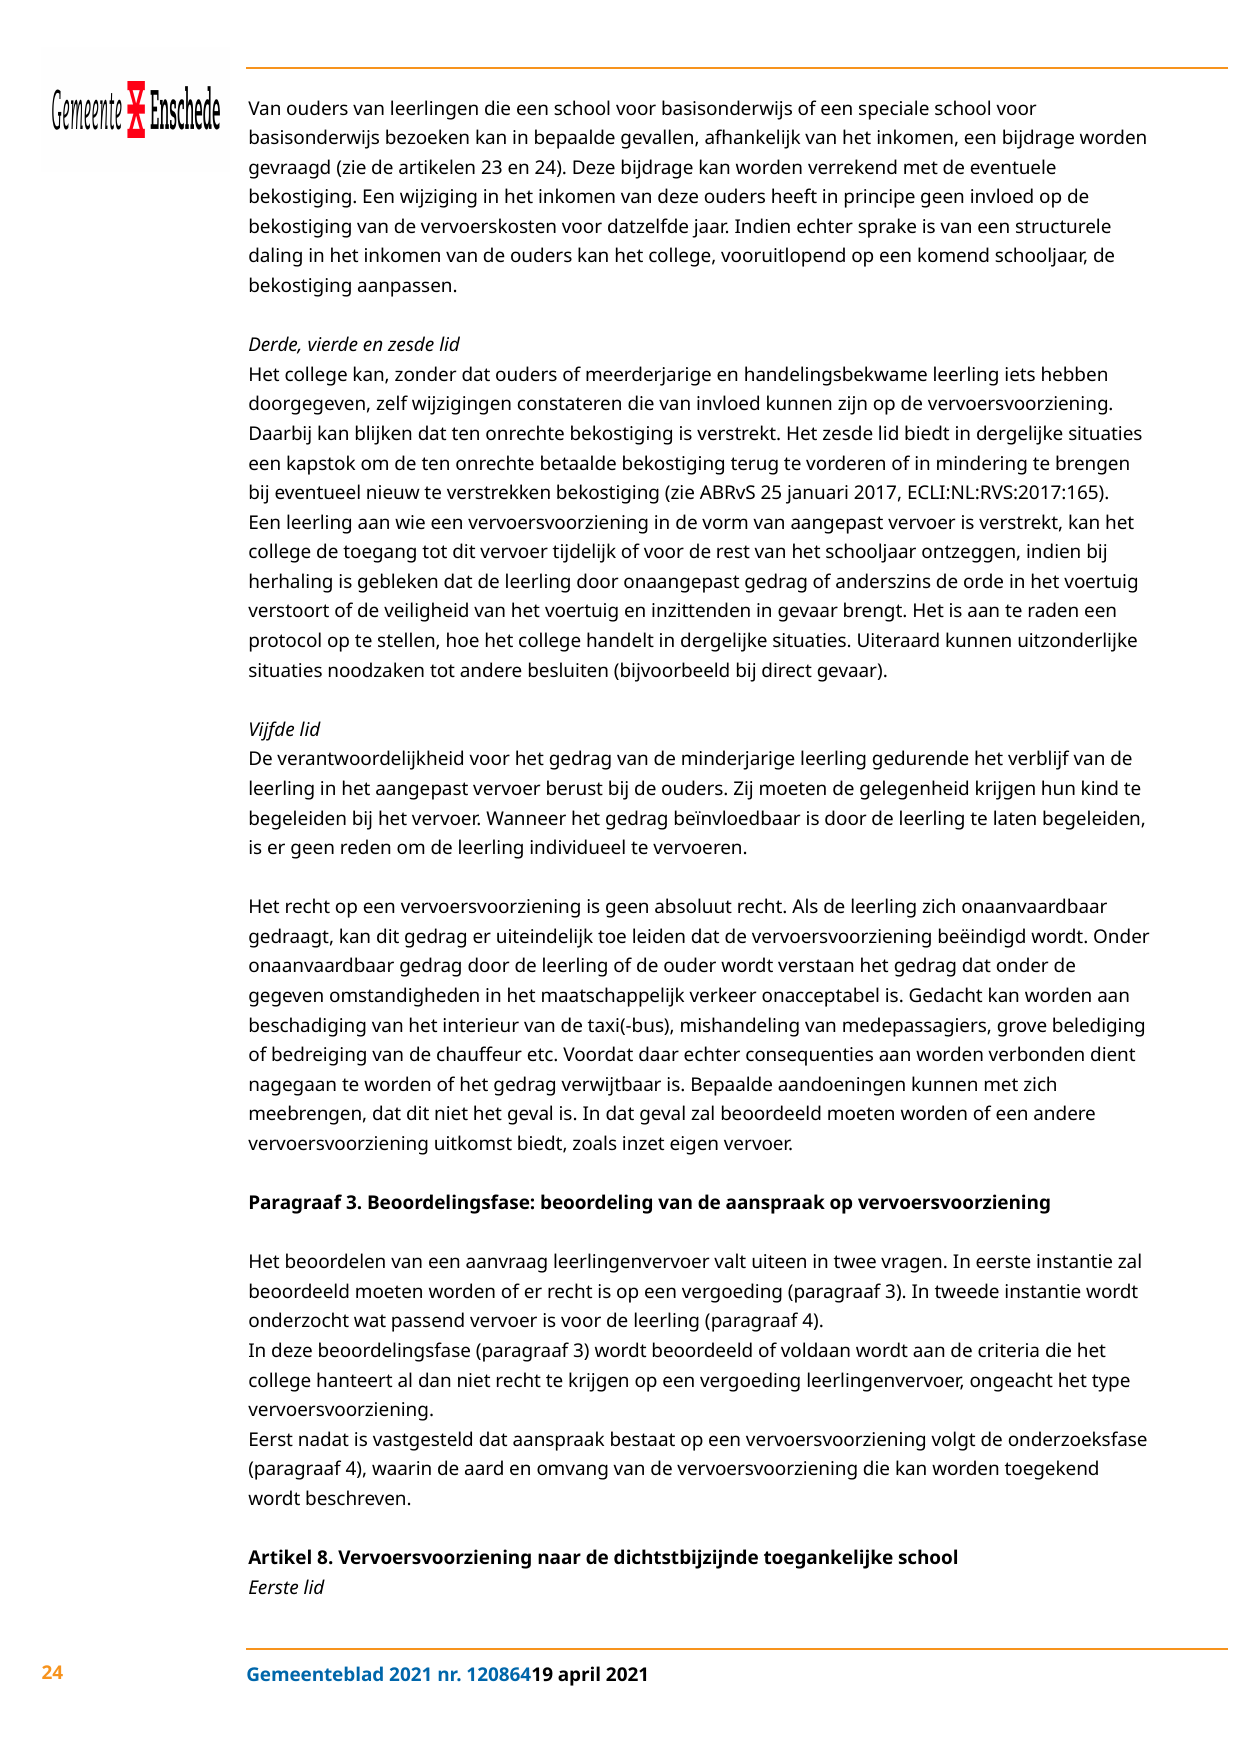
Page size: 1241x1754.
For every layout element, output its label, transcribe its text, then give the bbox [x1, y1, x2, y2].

picture [41, 47, 231, 172]
text Vijfde lid [248, 716, 1152, 742]
text Het recht op een vervoersvoorziening is geen absoluut recht. Als de leerling zich onaanvaardbaar gedraagt, kan dit gedrag er uiteindelijk toe leiden dat de vervoersvoorziening beëindigd wordt. Onder onaanvaardbaar gedrag door de leerling of de ouder wordt verstaan het gedrag dat onder de gegeven omstandigheden in het maatschappelijk verkeer onacceptabel is. Gedacht kan worden aan beschadiging van het interieur van de taxi(-bus), mishandeling van medepassagiers, grove belediging of bedreiging van de chauffeur etc. Voordat daar echter consequenties aan worden verbonden dient nagegaan te worden of het gedrag verwijtbaar is. Bepaalde aandoeningen kunnen met zich meebrengen, dat dit niet het geval is. In dat geval zal beoordeeld moeten worden of een andere vervoersvoorziening uitkomst biedt, zoals inzet eigen vervoer. [248, 893, 1152, 1156]
text Eerste lid [248, 1574, 1152, 1600]
text Het college kan, zonder dat ouders of meerderjarige en handelingsbekwame leerling iets hebben doorgegeven, zelf wijzigingen constateren die van invloed kunnen zijn op de vervoersvoorziening. Daarbij kan blijken dat ten onrechte bekostiging is verstrekt. Het zesde lid biedt in dergelijke situaties een kapstok om de ten onrechte betaalde bekostiging terug te vorderen of in mindering te brengen bij eventueel nieuw te verstrekken bekostiging (zie ABRvS 25 januari 2017, ECLI:NL:RVS:2017:165). [248, 361, 1152, 505]
text Een leerling aan wie een vervoersvoorziening in de vorm van aangepast vervoer is verstrekt, kan het college de toegang tot dit vervoer tijdelijk of voor de rest van het schooljaar ontzeggen, indien bij herhaling is gebleken dat de leerling door onaangepast gedrag of anderszins de orde in het voertuig verstoort of de veiligheid van het voertuig en inzittenden in gevaar brengt. Het is aan te raden een protocol op te stellen, hoe het college handelt in dergelijke situaties. Uiteraard kunnen uitzonderlijke situaties noodzaken tot andere besluiten (bijvoorbeeld bij direct gevaar). [248, 509, 1152, 683]
text Eerst nadat is vastgesteld dat aanspraak bestaat op een vervoersvoorziening volgt de onderzoeksfase (paragraaf 4), waarin de aard en omvang van de vervoersvoorziening die kan worden toegekend wordt beschreven. [248, 1426, 1152, 1511]
text Het beoordelen van een aanvraag leerlingenvervoer valt uiteen in twee vragen. In eerste instantie zal beoordeeld moeten worden of er recht is op een vergoeding (paragraaf 3). In tweede instantie wordt onderzocht wat passend vervoer is voor de leerling (paragraaf 4). [248, 1248, 1152, 1333]
text Artikel 8. Vervoersvoorziening naar de dichtstbijzijnde toegankelijke school [248, 1544, 1152, 1570]
text Paragraaf 3. Beoordelingsfase: beoordeling van de aanspraak op vervoersvoorziening [248, 1189, 1152, 1215]
text Van ouders van leerlingen die een school voor basisonderwijs of een speciale school voor basisonderwijs bezoeken kan in bepaalde gevallen, afhankelijk van het inkomen, een bijdrage worden gevraagd (zie de artikelen 23 en 24). Deze bijdrage kan worden verrekend met de eventuele bekostiging. Een wijziging in het inkomen van deze ouders heeft in principe geen invloed op de bekostiging van de vervoerskosten voor datzelfde jaar. Indien echter sprake is van een structurele daling in het inkomen van de ouders kan het college, vooruitlopend op een komend schooljaar, de bekostiging aanpassen. [248, 95, 1152, 298]
text Derde, vierde en zesde lid [248, 331, 1152, 357]
text De verantwoordelijkheid voor het gedrag van de minderjarige leerling gedurende het verblijf van de leerling in het aangepast vervoer berust bij de ouders. Zij moeten de gelegenheid krijgen hun kind te begeleiden bij het vervoer. Wanneer het gedrag beïnvloedbaar is door de leerling te laten begeleiden, is er geen reden om de leerling individueel te vervoeren. [248, 746, 1152, 860]
text In deze beoordelingsfase (paragraaf 3) wordt beoordeeld of voldaan wordt aan de criteria die het college hanteert al dan niet recht te krijgen op een vergoeding leerlingenvervoer, ongeacht het type vervoersvoorziening. [248, 1337, 1152, 1422]
